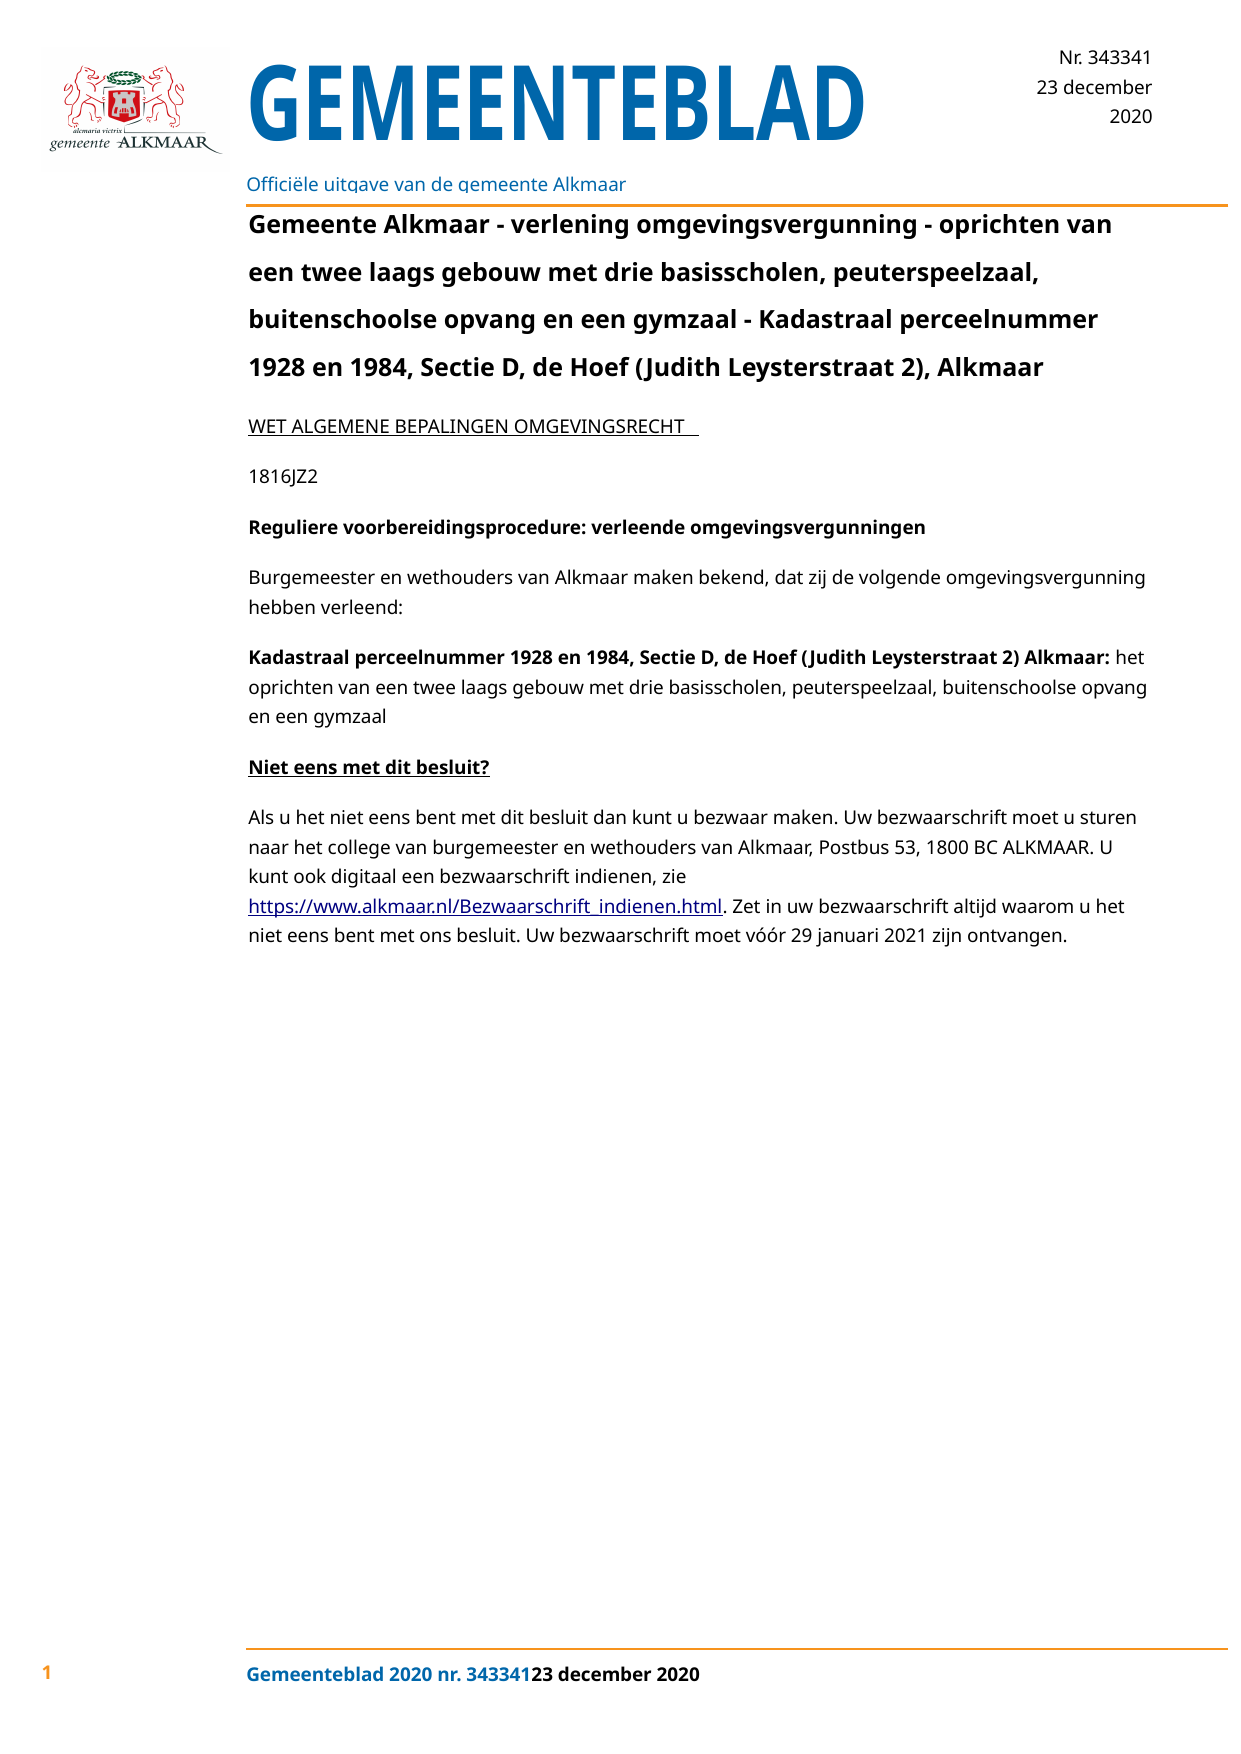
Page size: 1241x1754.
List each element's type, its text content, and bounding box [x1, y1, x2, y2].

text Gemeente Alkmaar - verlening omgevingsvergunning - oprichten van een twee laags gebouw met drie basisscholen, peuterspeelzaal, buitenschoolse opvang en een gymzaal - Kadastraal perceelnummer 1928 en 1984, Sectie D, de Hoef (Judith Leysterstraat 2), Alkmaar [248, 207, 1152, 384]
text 1816JZ2 [248, 463, 1152, 489]
text Als u het niet eens bent met dit besluit dan kunt u bezwaar maken. Uw bezwaarschrift moet u sturen naar het college van burgemeester en wethouders van Alkmaar, Postbus 53, 1800 BC ALKMAAR. U kunt ook digitaal een bezwaarschrift indienen, zie https://www.alkmaar.nl/Bezwaarschrift_indienen.html. Zet in uw bezwaarschrift altijd waarom u het niet eens bent met ons besluit. Uw bezwaarschrift moet vóór 29 januari 2021 zijn ontvangen. [248, 804, 1152, 948]
text Burgemeester en wethouders van Alkmaar maken bekend, dat zij de volgende omgevingsvergunning hebben verleend: [248, 564, 1152, 620]
picture [41, 47, 231, 172]
text Niet eens met dit besluit? [248, 754, 1152, 780]
text WET ALGEMENE BEPALINGEN OMGEVINGSRECHT [248, 413, 1152, 439]
text Reguliere voorbereidingsprocedure: verleende omgevingsvergunningen [248, 514, 1152, 540]
text Kadastraal perceelnummer 1928 en 1984, Sectie D, de Hoef (Judith Leysterstraat 2) Alkmaar: het oprichten van een twee laags gebouw met drie basisscholen, peuterspeelzaal, buitenschoolse opvang en een gymzaal [248, 644, 1152, 729]
